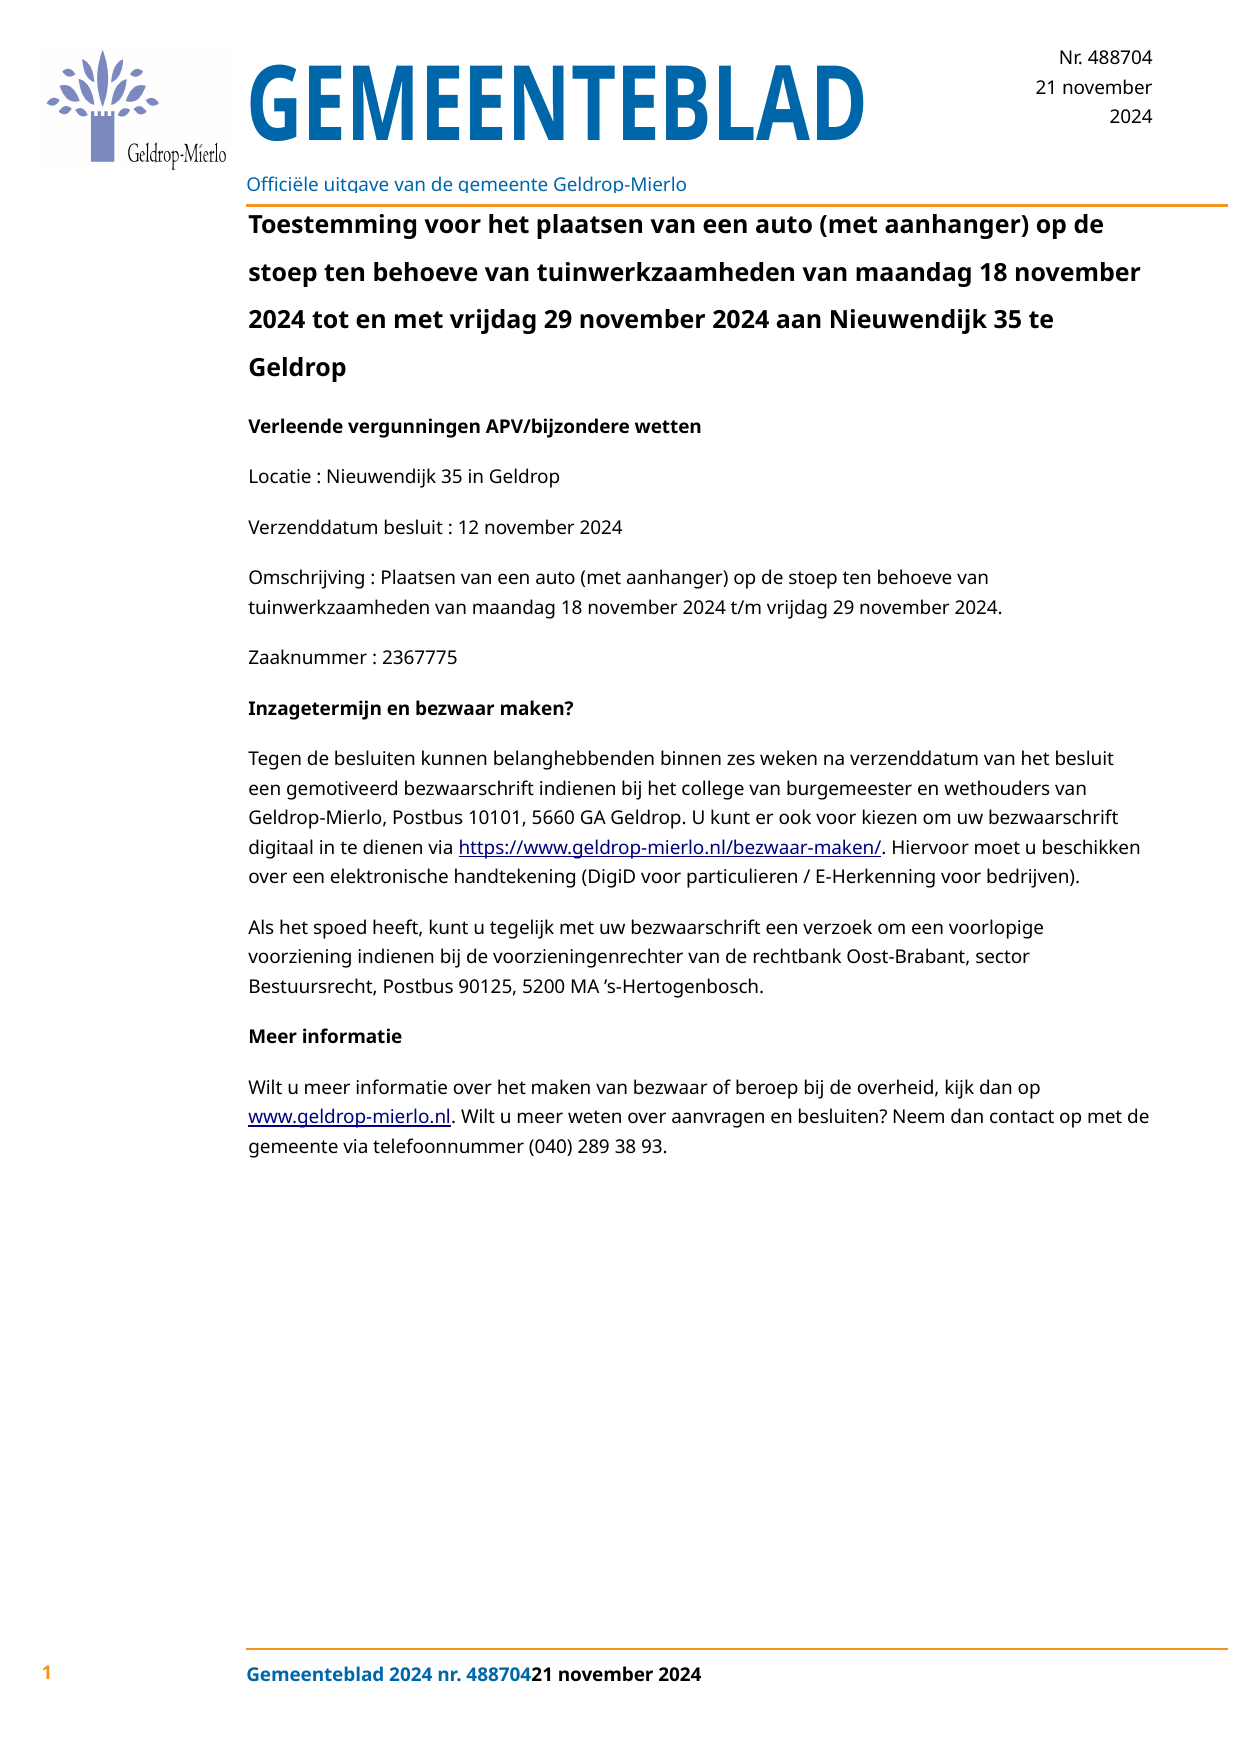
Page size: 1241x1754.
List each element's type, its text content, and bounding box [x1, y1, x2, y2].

text Toestemming voor het plaatsen van een auto (met aanhanger) op de stoep ten behoeve van tuinwerkzaamheden van maandag 18 november 2024 tot en met vrijdag 29 november 2024 aan Nieuwendijk 35 te Geldrop [248, 207, 1152, 384]
text Inzagetermijn en bezwaar maken? [248, 695, 1152, 721]
text Tegen de besluiten kunnen belanghebbenden binnen zes weken na verzenddatum van het besluit een gemotiveerd bezwaarschrift indienen bij het college van burgemeester en wethouders van Geldrop-Mierlo, Postbus 10101, 5660 GA Geldrop. U kunt er ook voor kiezen om uw bezwaarschrift digitaal in te dienen via https://www.geldrop-mierlo.nl/bezwaar-maken/. Hiervoor moet u beschikken over een elektronische handtekening (DigiD voor particulieren / E-Herkenning voor bedrijven). [248, 745, 1152, 889]
text Omschrijving : Plaatsen van een auto (met aanhanger) op de stoep ten behoeve van tuinwerkzaamheden van maandag 18 november 2024 t/m vrijdag 29 november 2024. [248, 564, 1152, 620]
text Verzenddatum besluit : 12 november 2024 [248, 514, 1152, 540]
text Als het spoed heeft, kunt u tegelijk met uw bezwaarschrift een verzoek om een voorlopige voorziening indienen bij de voorzieningenrechter van de rechtbank Oost-Brabant, sector Bestuursrecht, Postbus 90125, 5200 MA ’s-Hertogenbosch. [248, 914, 1152, 999]
text Verleende vergunningen APV/bijzondere wetten [248, 413, 1152, 439]
text Wilt u meer informatie over het maken van bezwaar of beroep bij de overheid, kijk dan op www.geldrop-mierlo.nl. Wilt u meer weten over aanvragen en besluiten? Neem dan contact op met de gemeente via telefoonnummer (040) 289 38 93. [248, 1074, 1152, 1159]
text Zaaknummer : 2367775 [248, 644, 1152, 670]
picture [41, 47, 231, 172]
text Meer informatie [248, 1023, 1152, 1049]
text Locatie : Nieuwendijk 35 in Geldrop [248, 463, 1152, 489]
